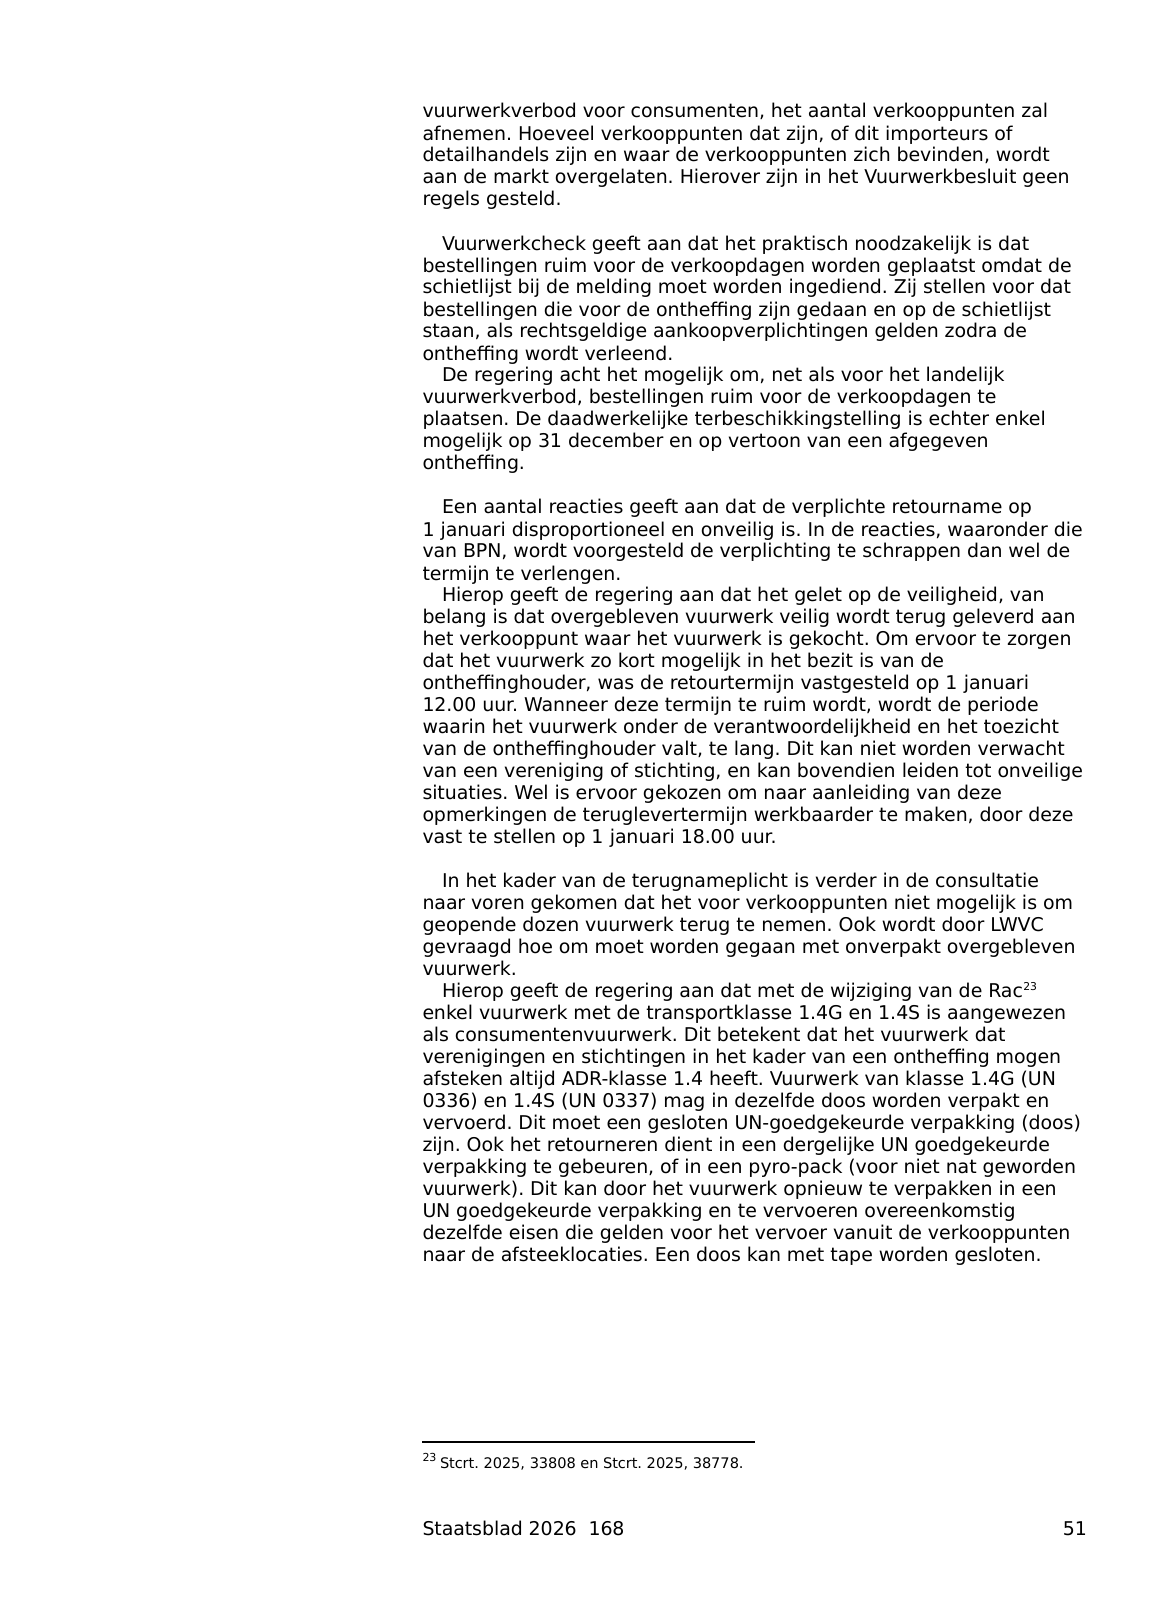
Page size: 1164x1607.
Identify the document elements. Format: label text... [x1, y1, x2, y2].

text Vuurwerkcheck geeft aan dat het praktisch noodzakelijk is dat bestellingen ruim voor de verkoopdagen worden geplaatst omdat de schietlijst bij de melding moet worden ingediend. Zij stellen voor dat bestellingen die voor de ontheffing zijn gedaan en op de schietlijst staan, als rechtsgeldige aankoopverplichtingen gelden zodra de ontheffing wordt verleend. [422, 232, 1087, 364]
text Hierop geeft de regering aan dat met de wijziging van de Rac enkel vuurwerk met de transportklasse 1.4G en 1.4S is aangewezen als consumentenvuurwerk. Dit betekent dat het vuurwerk dat verenigingen en stichtingen in het kader van een ontheffing mogen afsteken altijd ADR-klasse 1.4 heeft. Vuurwerk van klasse 1.4G (UN 0336) en 1.4S (UN 0337) mag in dezelfde doos worden verpakt en vervoerd. Dit moet een gesloten UN-goedgekeurde verpakking (doos) zijn. Ook het retourneren dient in een dergelijke UN goedgekeurde verpakking te gebeuren, of in een pyro-pack (voor niet nat geworden vuurwerk). Dit kan door het vuurwerk opnieuw te verpakken in een UN goedgekeurde verpakking en te vervoeren overeenkomstig dezelfde eisen die gelden voor het vervoer vanuit de verkooppunten naar de afsteeklocaties. Een doos kan met tape worden gesloten. [422, 980, 1087, 1266]
text vuurwerkverbod voor consumenten, het aantal verkooppunten zal afnemen. Hoeveel verkooppunten dat zijn, of dit importeurs of detailhandels zijn en waar de verkooppunten zich bevinden, wordt aan de markt overgelaten. Hierover zijn in het Vuurwerkbesluit geen regels gesteld. [422, 100, 1087, 210]
text Stcrt. 2025, 33808 en Stcrt. 2025, 38778. [422, 1451, 1087, 1473]
text In het kader van de terugnameplicht is verder in de consultatie naar voren gekomen dat het voor verkooppunten niet mogelijk is om geopende dozen vuurwerk terug te nemen. Ook wordt door LWVC gevraagd hoe om moet worden gegaan met onverpakt overgebleven vuurwerk. [422, 870, 1087, 980]
text Een aantal reacties geeft aan dat de verplichte retourname op 1 januari disproportioneel en onveilig is. In de reacties, waaronder die van BPN, wordt voorgesteld de verplichting te schrappen dan wel de termijn te verlengen. [422, 496, 1087, 584]
text Hierop geeft de regering aan dat het gelet op de veiligheid, van belang is dat overgebleven vuurwerk veilig wordt terug geleverd aan het verkooppunt waar het vuurwerk is gekocht. Om ervoor te zorgen dat het vuurwerk zo kort mogelijk in het bezit is van de ontheffinghouder, was de retourtermijn vastgesteld op 1 januari 12.00 uur. Wanneer deze termijn te ruim wordt, wordt de periode waarin het vuurwerk onder de verantwoordelijkheid en het toezicht van de ontheffinghouder valt, te lang. Dit kan niet worden verwacht van een vereniging of stichting, en kan bovendien leiden tot onveilige situaties. Wel is ervoor gekozen om naar aanleiding van deze opmerkingen de teruglevertermijn werkbaarder te maken, door deze vast te stellen op 1 januari 18.00 uur. [422, 584, 1087, 848]
text De regering acht het mogelijk om, net als voor het landelijk vuurwerkverbod, bestellingen ruim voor de verkoopdagen te plaatsen. De daadwerkelijke terbeschikkingstelling is echter enkel mogelijk op 31 december en op vertoon van een afgegeven ontheffing. [422, 364, 1087, 474]
